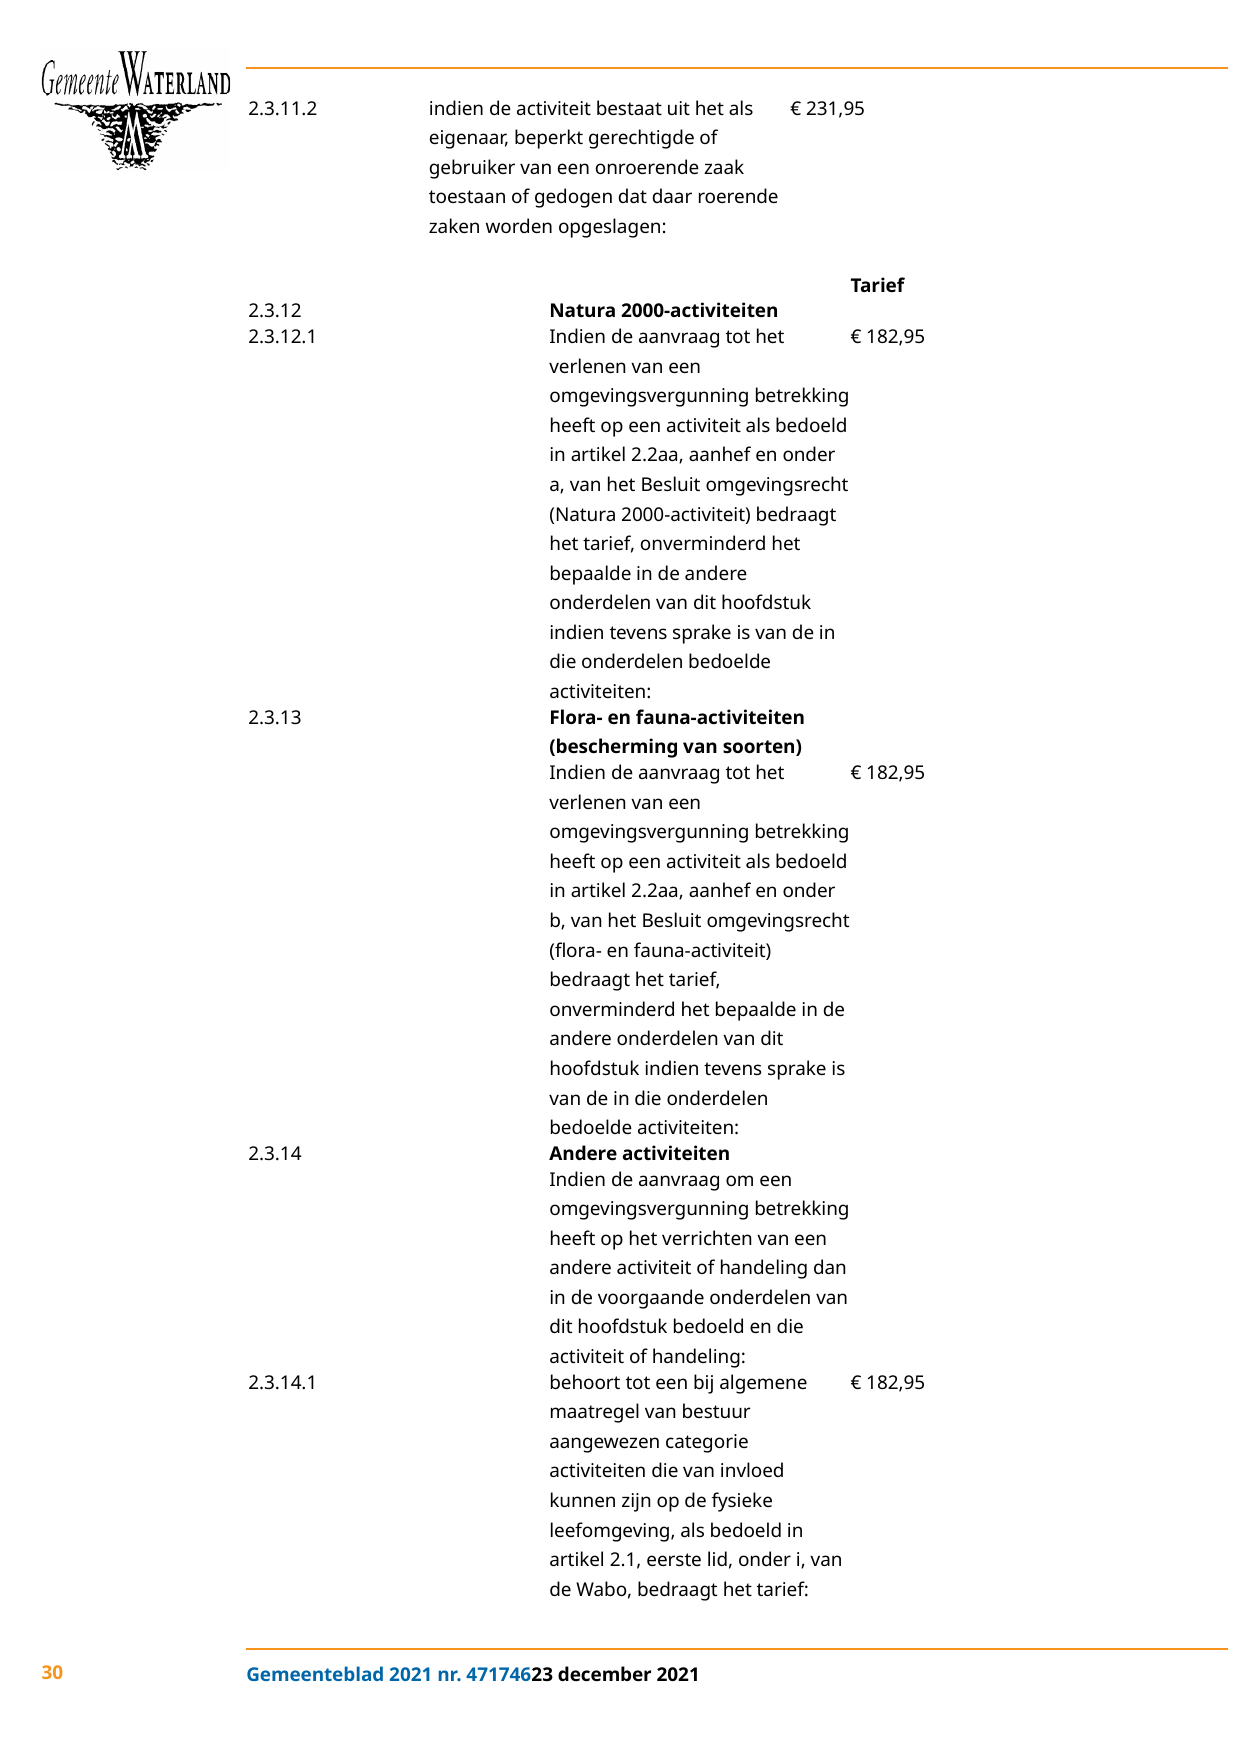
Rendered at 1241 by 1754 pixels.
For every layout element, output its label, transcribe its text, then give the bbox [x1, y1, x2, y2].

table_cell € 182,95 [850, 759, 1152, 1140]
table_cell indien de activiteit bestaat uit het als eigenaar, beperkt gerechtigde of gebruiker van een onroerende zaak toestaan of gedogen dat daar roerende zaken worden opgeslagen: [429, 95, 790, 239]
table_cell [850, 704, 1152, 759]
table_cell Flora- en fauna-activiteiten (bescherming van soorten) [549, 704, 850, 759]
table_header [248, 272, 850, 297]
table_cell € 182,95 [850, 323, 1152, 704]
table_cell [850, 1140, 1152, 1166]
table_cell Andere activiteiten [549, 1140, 850, 1166]
table_cell € 182,95 [850, 1369, 1152, 1602]
table_cell Natura 2000-activiteiten [549, 298, 850, 323]
table_cell Indien de aanvraag om een omgevingsvergunning betrekking heeft op het verrichten van een andere activiteit of handeling dan in de voorgaande onderdelen van dit hoofdstuk bedoeld en die activiteit of handeling: [549, 1166, 850, 1369]
table_cell 2.3.11.2 [248, 95, 429, 239]
table_cell € 231,95 [790, 95, 1152, 239]
table_cell 2.3.14 [248, 1140, 549, 1166]
table_cell [850, 298, 1152, 323]
table_cell Indien de aanvraag tot het verlenen van een omgevingsvergunning betrekking heeft op een activiteit als bedoeld in artikel 2.2aa, aanhef en onder b, van het Besluit omgevingsrecht (flora- en fauna-activiteit) bedraagt het tarief, onverminderd het bepaalde in de andere onderdelen van dit hoofdstuk indien tevens sprake is van de in die onderdelen bedoelde activiteiten: [549, 759, 850, 1140]
table_cell Indien de aanvraag tot het verlenen van een omgevingsvergunning betrekking heeft op een activiteit als bedoeld in artikel 2.2aa, aanhef en onder a, van het Besluit omgevingsrecht (Natura 2000-activiteit) bedraagt het tarief, onverminderd het bepaalde in de andere onderdelen van dit hoofdstuk indien tevens sprake is van de in die onderdelen bedoelde activiteiten: [549, 323, 850, 704]
table_cell behoort tot een bij algemene maatregel van bestuur aangewezen categorie activiteiten die van invloed kunnen zijn op de fysieke leefomgeving, als bedoeld in artikel 2.1, eerste lid, onder i, van de Wabo, bedraagt het tarief: [549, 1369, 850, 1602]
table_cell [850, 1166, 1152, 1369]
table_cell 2.3.12.1 [248, 323, 549, 704]
picture [41, 47, 231, 172]
table_cell [248, 759, 549, 1140]
table_cell 2.3.12 [248, 298, 549, 323]
table_cell 2.3.13 [248, 704, 549, 759]
table_cell 2.3.14.1 [248, 1369, 549, 1602]
table_header Tarief [850, 272, 1152, 297]
table_cell [248, 1166, 549, 1369]
